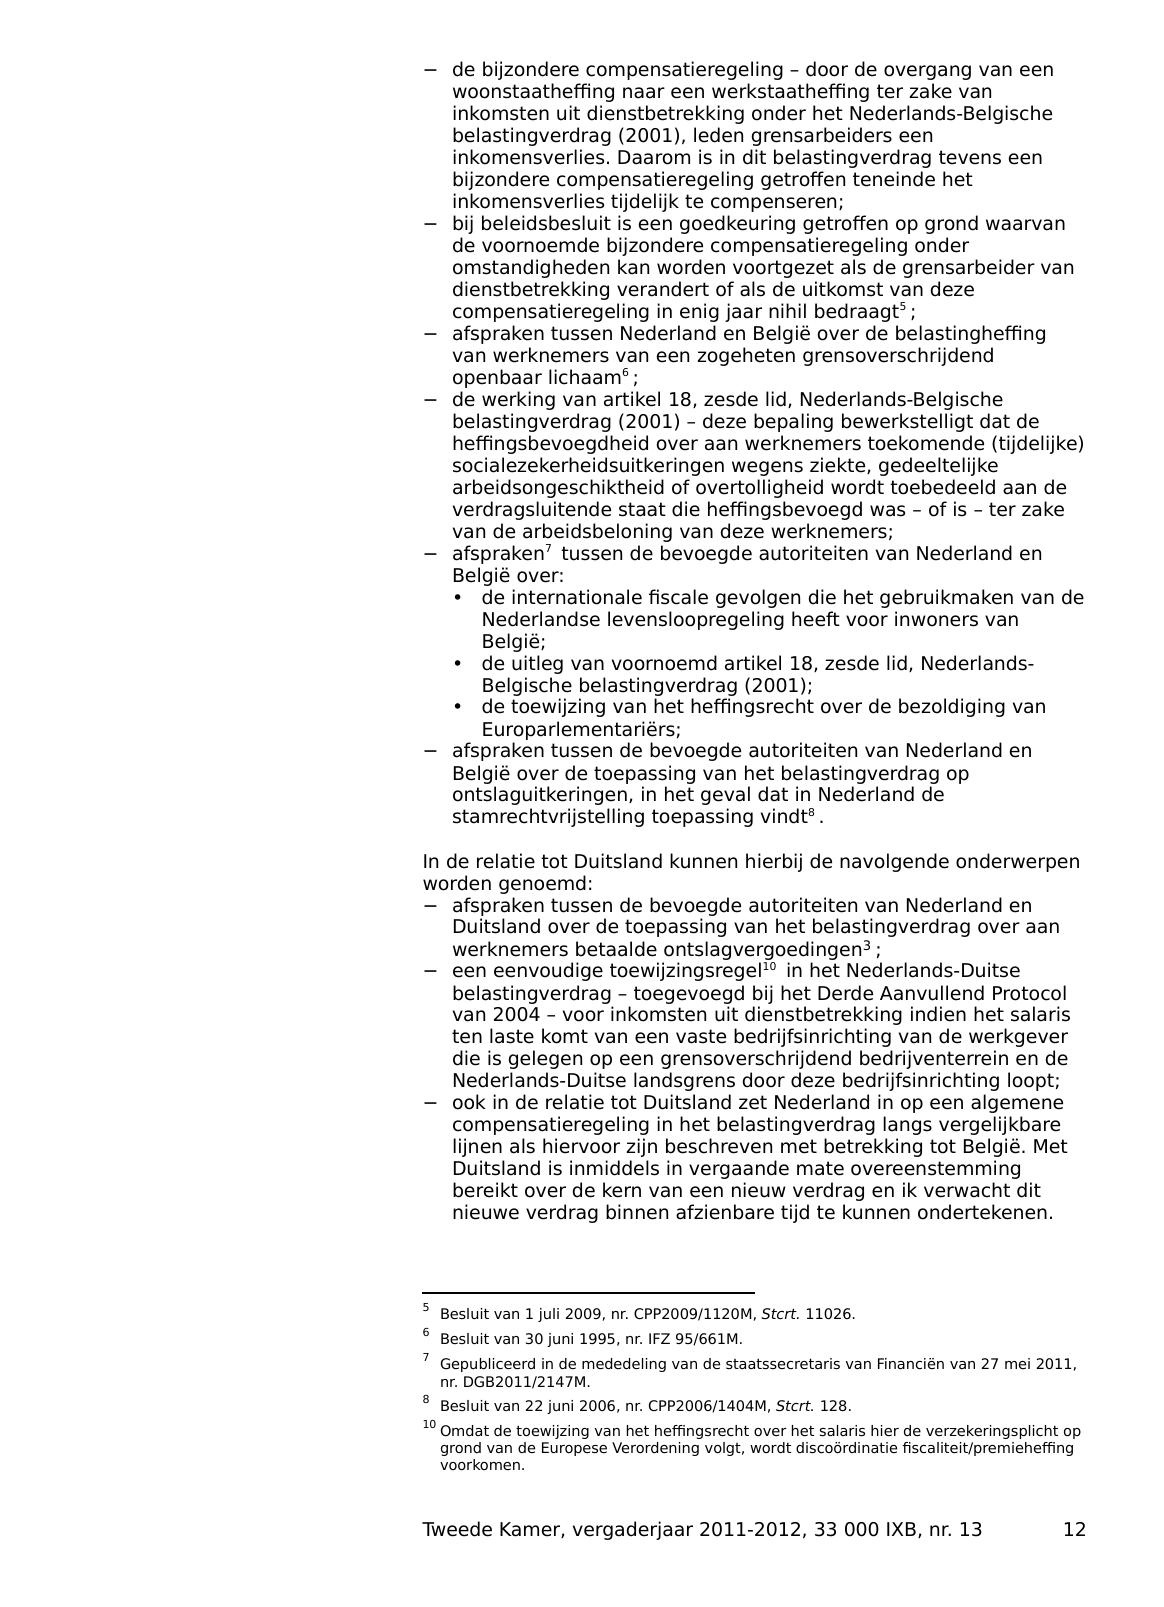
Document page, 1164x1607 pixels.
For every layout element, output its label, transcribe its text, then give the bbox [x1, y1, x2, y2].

text − afspraken tussen de bevoegde autoriteiten van Nederland en België over de toepassing van het belastingverdrag op ontslaguitkeringen, in het geval dat in Nederland de stamrechtvrijstelling toepassing vindt. [422, 740, 1087, 828]
text Besluit van 1 juli 2009, nr. CPP2009/1120M, Stcrt. 11026. [422, 1302, 1087, 1324]
text Omdat de toewijzing van het heffingsrecht over het salaris hier de verzekeringsplicht op grond van de Europese Verordening volgt, wordt discoördinatie fiscaliteit/premieheffing voorkomen. [422, 1418, 1087, 1474]
text − de werking van artikel 18, zesde lid, Nederlands-Belgische belastingverdrag (2001) – deze bepaling bewerkstelligt dat de heffingsbevoegdheid over aan werknemers toekomende (tijdelijke) socialezekerheidsuitkeringen wegens ziekte, gedeeltelijke arbeidsongeschiktheid of overtolligheid wordt toebedeeld aan de verdragsluitende staat die heffingsbevoegd was – of is – ter zake van de arbeidsbeloning van deze werknemers; [422, 389, 1087, 543]
text − bij beleidsbesluit is een goedkeuring getroffen op grond waarvan de voornoemde bijzondere compensatieregeling onder omstandigheden kan worden voortgezet als de grensarbeider van dienstbetrekking verandert of als de uitkomst van deze compensatieregeling in enig jaar nihil bedraagt; [422, 213, 1087, 323]
text − de bijzondere compensatieregeling – door de overgang van een woonstaatheffing naar een werkstaatheffing ter zake van inkomsten uit dienstbetrekking onder het Nederlands-Belgische belastingverdrag (2001), leden grensarbeiders een inkomensverlies. Daarom is in dit belastingverdrag tevens een bijzondere compensatieregeling getroffen teneinde het inkomensverlies tijdelijk te compenseren; [422, 59, 1087, 213]
text − afspraken tussen de bevoegde autoriteiten van Nederland en Duitsland over de toepassing van het belastingverdrag over aan werknemers betaalde ontslagvergoedingen3; [422, 894, 1087, 960]
text − een eenvoudige toewijzingsregel in het Nederlands-Duitse belastingverdrag – toegevoegd bij het Derde Aanvullend Protocol van 2004 – voor inkomsten uit dienstbetrekking indien het salaris ten laste komt van een vaste bedrijfsinrichting van de werkgever die is gelegen op een grensoverschrijdend bedrijventerrein en de Nederlands-Duitse landsgrens door deze bedrijfsinrichting loopt; [422, 960, 1087, 1092]
text • de internationale fiscale gevolgen die het gebruikmaken van de Nederlandse levensloopregeling heeft voor inwoners van België; [452, 587, 1087, 652]
text In de relatie tot Duitsland kunnen hierbij de navolgende onderwerpen worden genoemd: [422, 851, 1087, 894]
text − ook in de relatie tot Duitsland zet Nederland in op een algemene compensatieregeling in het belastingverdrag langs vergelijkbare lijnen als hiervoor zijn beschreven met betrekking tot België. Met Duitsland is inmiddels in vergaande mate overeenstemming bereikt over de kern van een nieuw verdrag en ik verwacht dit nieuwe verdrag binnen afzienbare tijd te kunnen ondertekenen. [422, 1092, 1087, 1224]
text − afspraken tussen de bevoegde autoriteiten van Nederland en België over: [422, 543, 1087, 587]
text Besluit van 22 juni 2006, nr. CPP2006/1404M, Stcrt. 128. [422, 1393, 1087, 1416]
text Gepubliceerd in de mededeling van de staatssecretaris van Financiën van 27 mei 2011, nr. DGB2011/2147M. [422, 1352, 1087, 1391]
text • de uitleg van voornoemd artikel 18, zesde lid, Nederlands-Belgische belastingverdrag (2001); [452, 652, 1087, 696]
text − afspraken tussen Nederland en België over de belastingheffing van werknemers van een zogeheten grensoverschrijdend openbaar lichaam; [422, 323, 1087, 389]
text Besluit van 30 juni 1995, nr. IFZ 95/661M. [422, 1327, 1087, 1349]
text • de toewijzing van het heffingsrecht over de bezoldiging van Europarlementariërs; [452, 696, 1087, 740]
